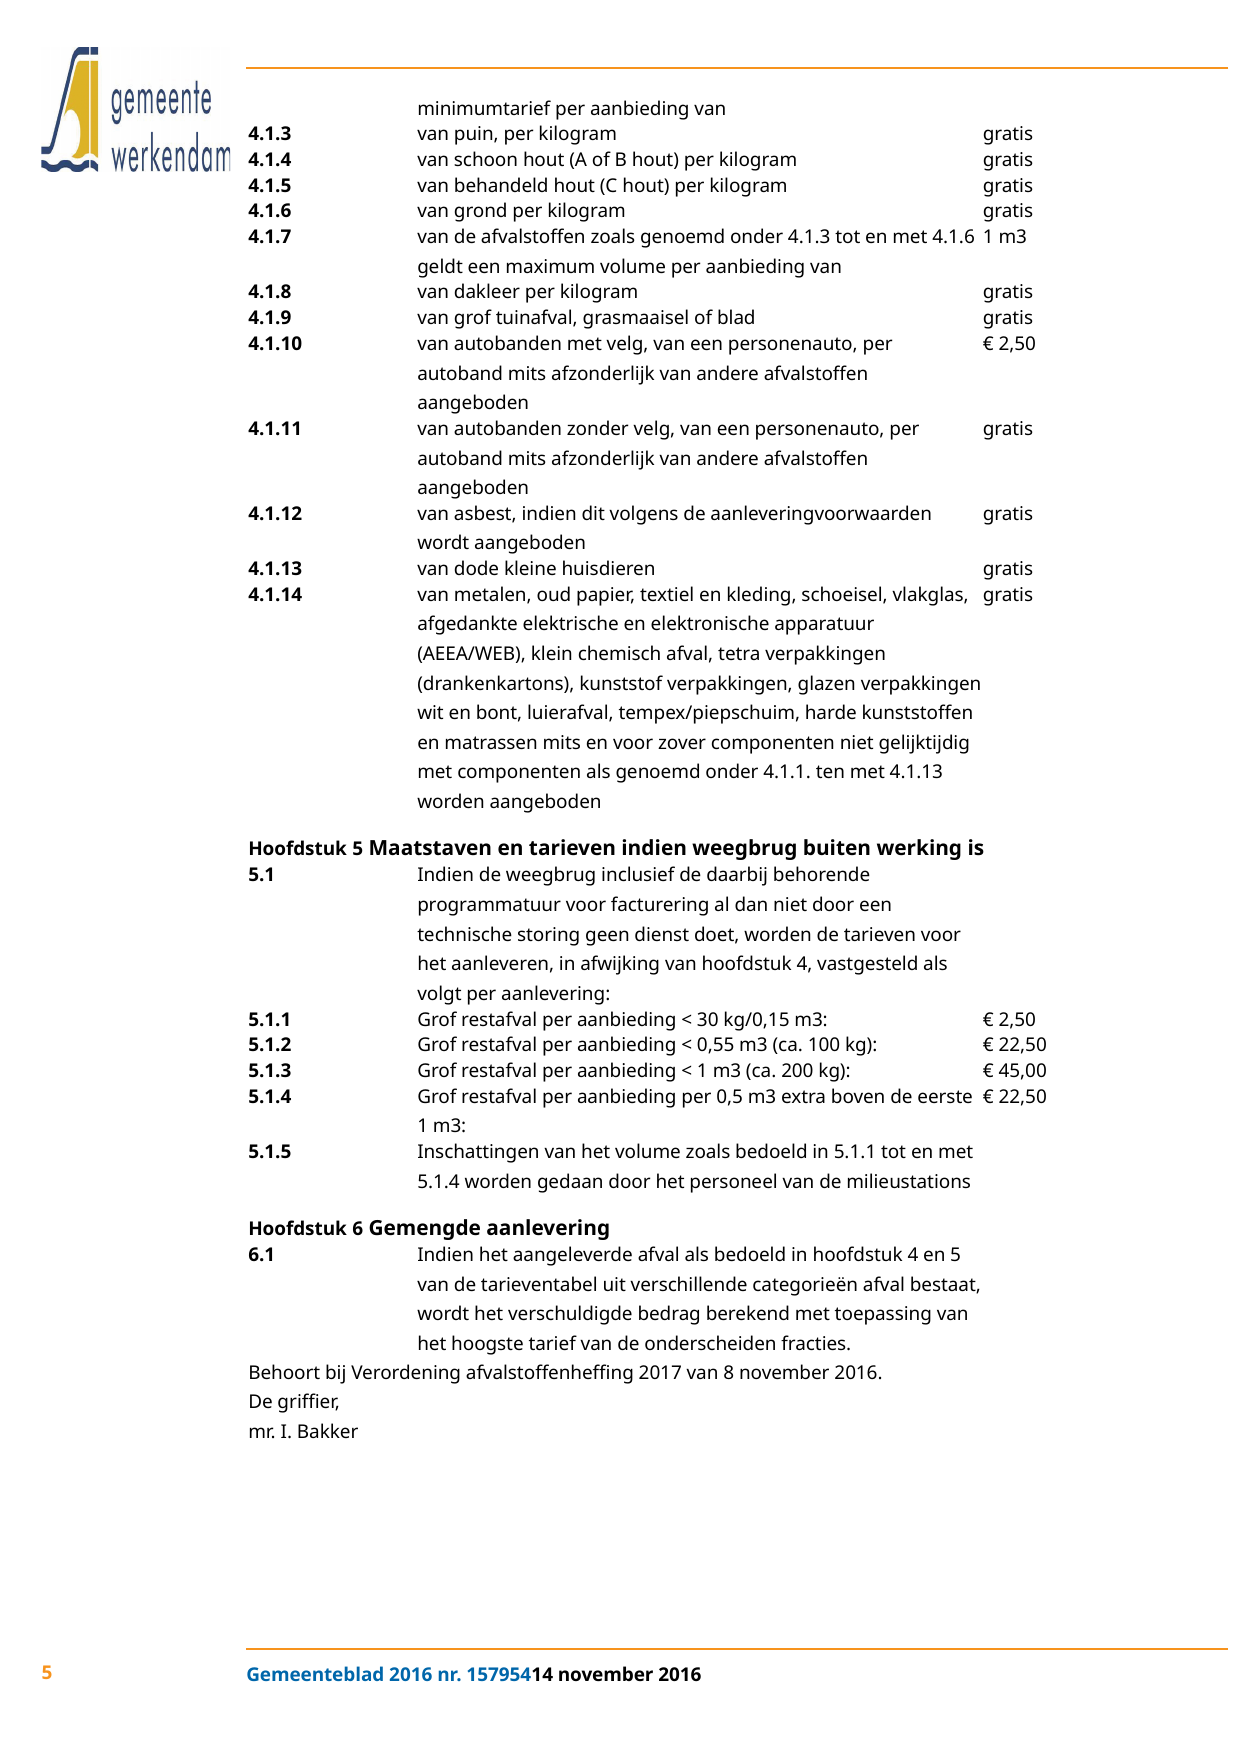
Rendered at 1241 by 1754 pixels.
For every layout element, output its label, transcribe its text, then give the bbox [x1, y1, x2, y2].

table_cell van asbest, indien dit volgens de aanleveringvoorwaarden wordt aangeboden [417, 500, 983, 555]
picture [41, 47, 231, 172]
table_cell € 22,50 [983, 1031, 1152, 1057]
text De griffier, [248, 1389, 1152, 1414]
table_cell 5.1.5 [248, 1138, 417, 1193]
table_cell 4.1.3 [248, 121, 417, 146]
table_cell Grof restafval per aanbieding < 1 m3 (ca. 200 kg): [417, 1057, 983, 1083]
table_cell Grof restafval per aanbieding < 0,55 m3 (ca. 100 kg): [417, 1031, 983, 1057]
table_cell [248, 95, 417, 121]
table_cell van de afvalstoffen zoals genoemd onder 4.1.3 tot en met 4.1.6 geldt een maximum volume per aanbieding van [417, 224, 983, 279]
text Behoort bij Verordening afvalstoffenheffing 2017 van 8 november 2016. [248, 1359, 1152, 1385]
table_cell [983, 95, 1152, 121]
table_cell € 45,00 [983, 1057, 1152, 1083]
table_cell van autobanden met velg, van een personenauto, per autoband mits afzonderlijk van andere afvalstoffen aangeboden [417, 330, 983, 415]
table_cell gratis [983, 172, 1152, 198]
table_header [983, 1241, 1152, 1356]
table_cell van grond per kilogram [417, 198, 983, 223]
table_cell 4.1.13 [248, 555, 417, 581]
table_cell gratis [983, 198, 1152, 223]
table_cell 4.1.9 [248, 305, 417, 330]
table_cell van dakleer per kilogram [417, 279, 983, 304]
table_cell 1 m3 [983, 224, 1152, 279]
table_cell van schoon hout (A of B hout) per kilogram [417, 146, 983, 172]
table_cell 4.1.11 [248, 415, 417, 500]
table_header 5.1 [248, 862, 417, 1006]
table_cell 4.1.14 [248, 581, 417, 814]
table_cell gratis [983, 121, 1152, 146]
table_cell 4.1.8 [248, 279, 417, 304]
table_cell € 2,50 [983, 330, 1152, 415]
table_header Indien de weegbrug inclusief de daarbij behorende programmatuur voor facturering al dan niet door een technische storing geen dienst doet, worden de tarieven voor het aanleveren, in afwijking van hoofdstuk 4, vastgesteld als volgt per aanlevering: [417, 862, 983, 1006]
table_cell 4.1.10 [248, 330, 417, 415]
table_header 6.1 [248, 1241, 417, 1356]
table_cell [983, 1138, 1152, 1193]
table_cell gratis [983, 415, 1152, 500]
table_cell 4.1.6 [248, 198, 417, 223]
text Hoofdstuk 5 Maatstaven en tarieven indien weegbrug buiten werking is [248, 833, 1152, 862]
table_cell € 22,50 [983, 1083, 1152, 1138]
text Hoofdstuk 6 Gemengde aanlevering [248, 1213, 1152, 1241]
table_cell minimumtarief per aanbieding van [417, 95, 983, 121]
table_cell van autobanden zonder velg, van een personenauto, per autoband mits afzonderlijk van andere afvalstoffen aangeboden [417, 415, 983, 500]
table_cell 4.1.12 [248, 500, 417, 555]
table_cell 4.1.5 [248, 172, 417, 198]
table_cell van metalen, oud papier, textiel en kleding, schoeisel, vlakglas, afgedankte elektrische en elektronische apparatuur (AEEA/WEB), klein chemisch afval, tetra verpakkingen (drankenkartons), kunststof verpakkingen, glazen verpakkingen wit en bont, luierafval, tempex/piepschuim, harde kunststoffen en matrassen mits en voor zover componenten niet gelijktijdig met componenten als genoemd onder 4.1.1. ten met 4.1.13 worden aangeboden [417, 581, 983, 814]
table_cell 5.1.1 [248, 1006, 417, 1031]
table_cell van behandeld hout (C hout) per kilogram [417, 172, 983, 198]
table_header [983, 862, 1152, 1006]
table_cell van puin, per kilogram [417, 121, 983, 146]
table_cell 4.1.7 [248, 224, 417, 279]
table_header Indien het aangeleverde afval als bedoeld in hoofdstuk 4 en 5 van de tarieventabel uit verschillende categorieën afval bestaat, wordt het verschuldigde bedrag berekend met toepassing van het hoogste tarief van de onderscheiden fracties. [417, 1241, 983, 1356]
table_cell 5.1.4 [248, 1083, 417, 1138]
table_cell gratis [983, 555, 1152, 581]
table_cell 4.1.4 [248, 146, 417, 172]
table_cell gratis [983, 500, 1152, 555]
text mr. I. Bakker [248, 1418, 1152, 1444]
table_cell Inschattingen van het volume zoals bedoeld in 5.1.1 tot en met 5.1.4 worden gedaan door het personeel van de milieustations [417, 1138, 983, 1193]
table_cell gratis [983, 279, 1152, 304]
table_cell van dode kleine huisdieren [417, 555, 983, 581]
table_cell Grof restafval per aanbieding per 0,5 m3 extra boven de eerste 1 m3: [417, 1083, 983, 1138]
table_cell 5.1.3 [248, 1057, 417, 1083]
table_cell 5.1.2 [248, 1031, 417, 1057]
table_cell gratis [983, 305, 1152, 330]
table_cell € 2,50 [983, 1006, 1152, 1031]
table_cell gratis [983, 581, 1152, 814]
table_cell gratis [983, 146, 1152, 172]
table_cell van grof tuinafval, grasmaaisel of blad [417, 305, 983, 330]
table_cell Grof restafval per aanbieding < 30 kg/0,15 m3: [417, 1006, 983, 1031]
